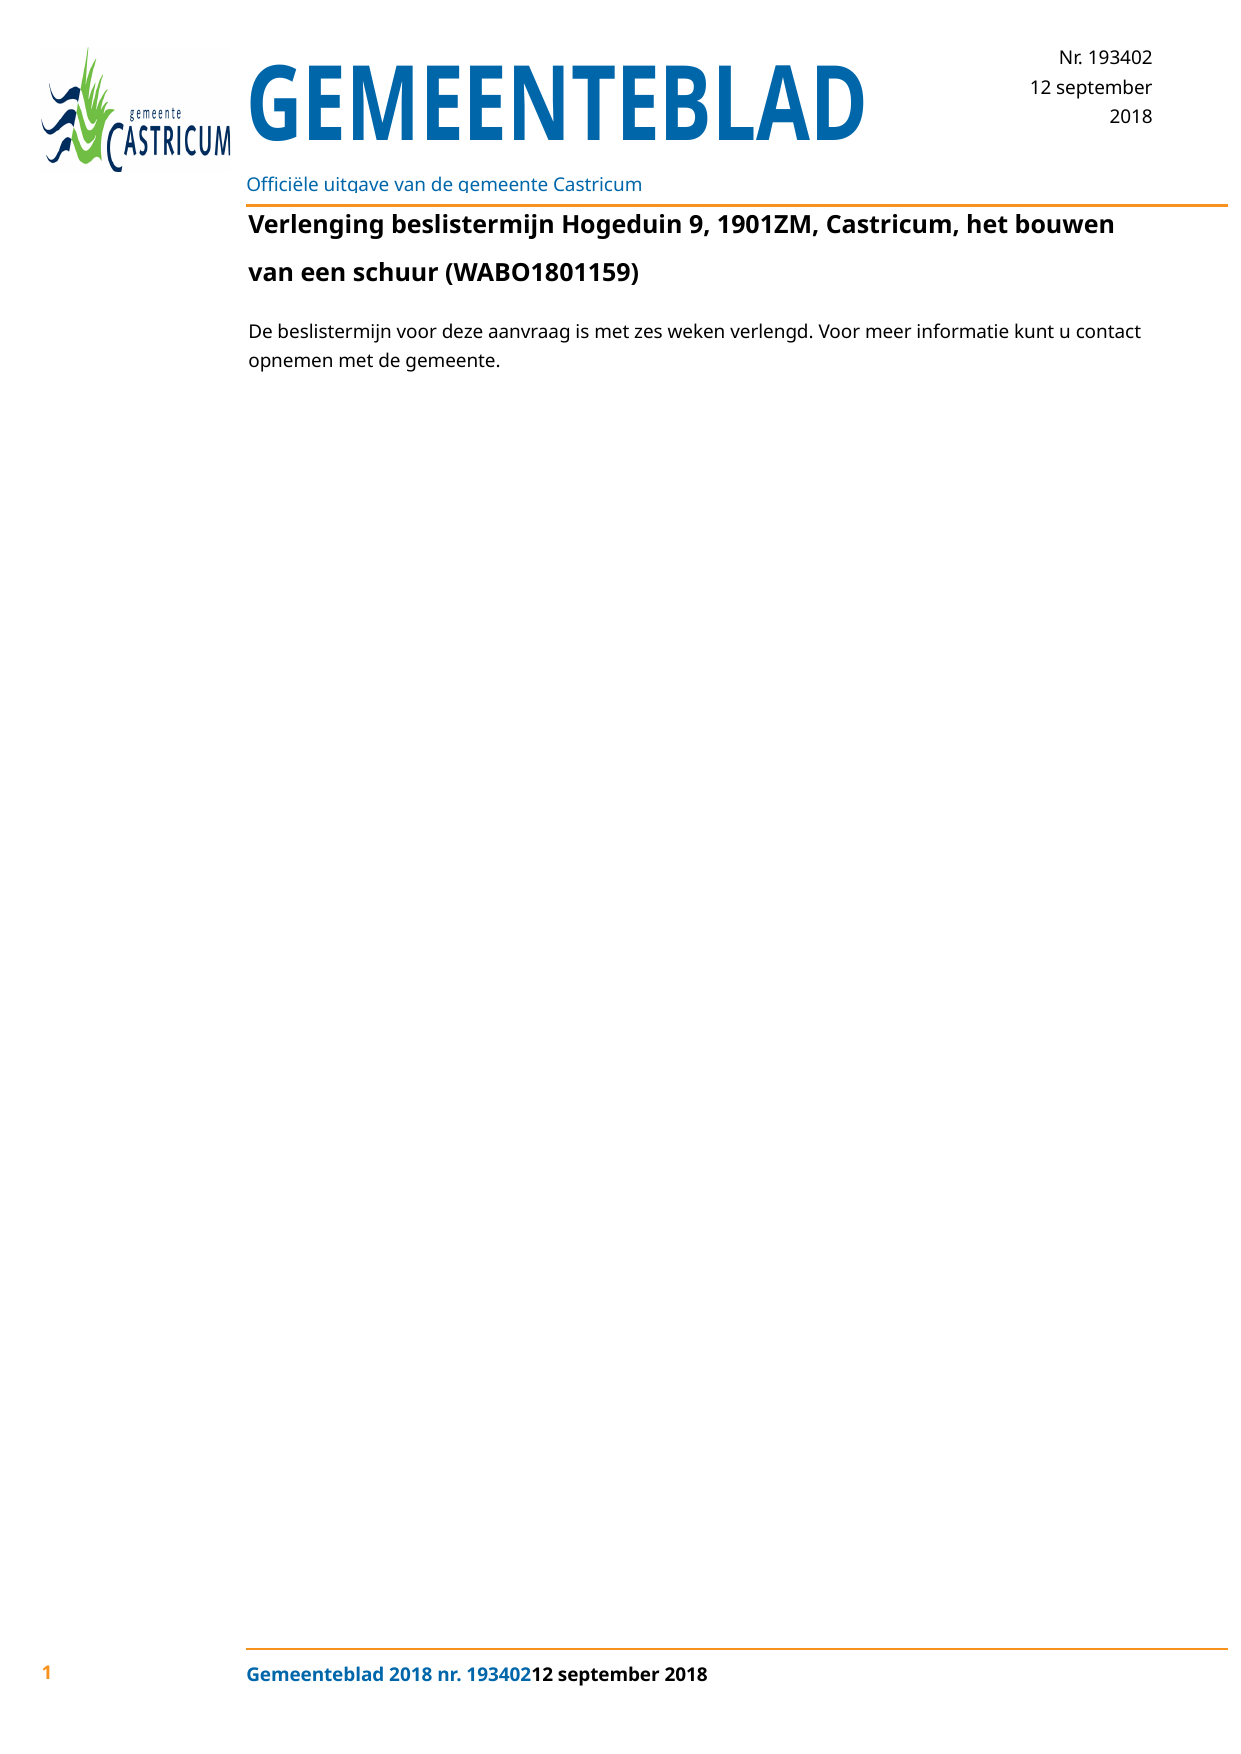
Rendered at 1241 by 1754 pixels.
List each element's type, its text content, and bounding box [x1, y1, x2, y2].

picture [41, 47, 231, 172]
text Verlenging beslistermijn Hogeduin 9, 1901ZM, Castricum, het bouwen van een schuur (WABO1801159) [248, 207, 1152, 288]
text De beslistermijn voor deze aanvraag is met zes weken verlengd. Voor meer informatie kunt u contact opnemen met de gemeente. [248, 318, 1152, 373]
